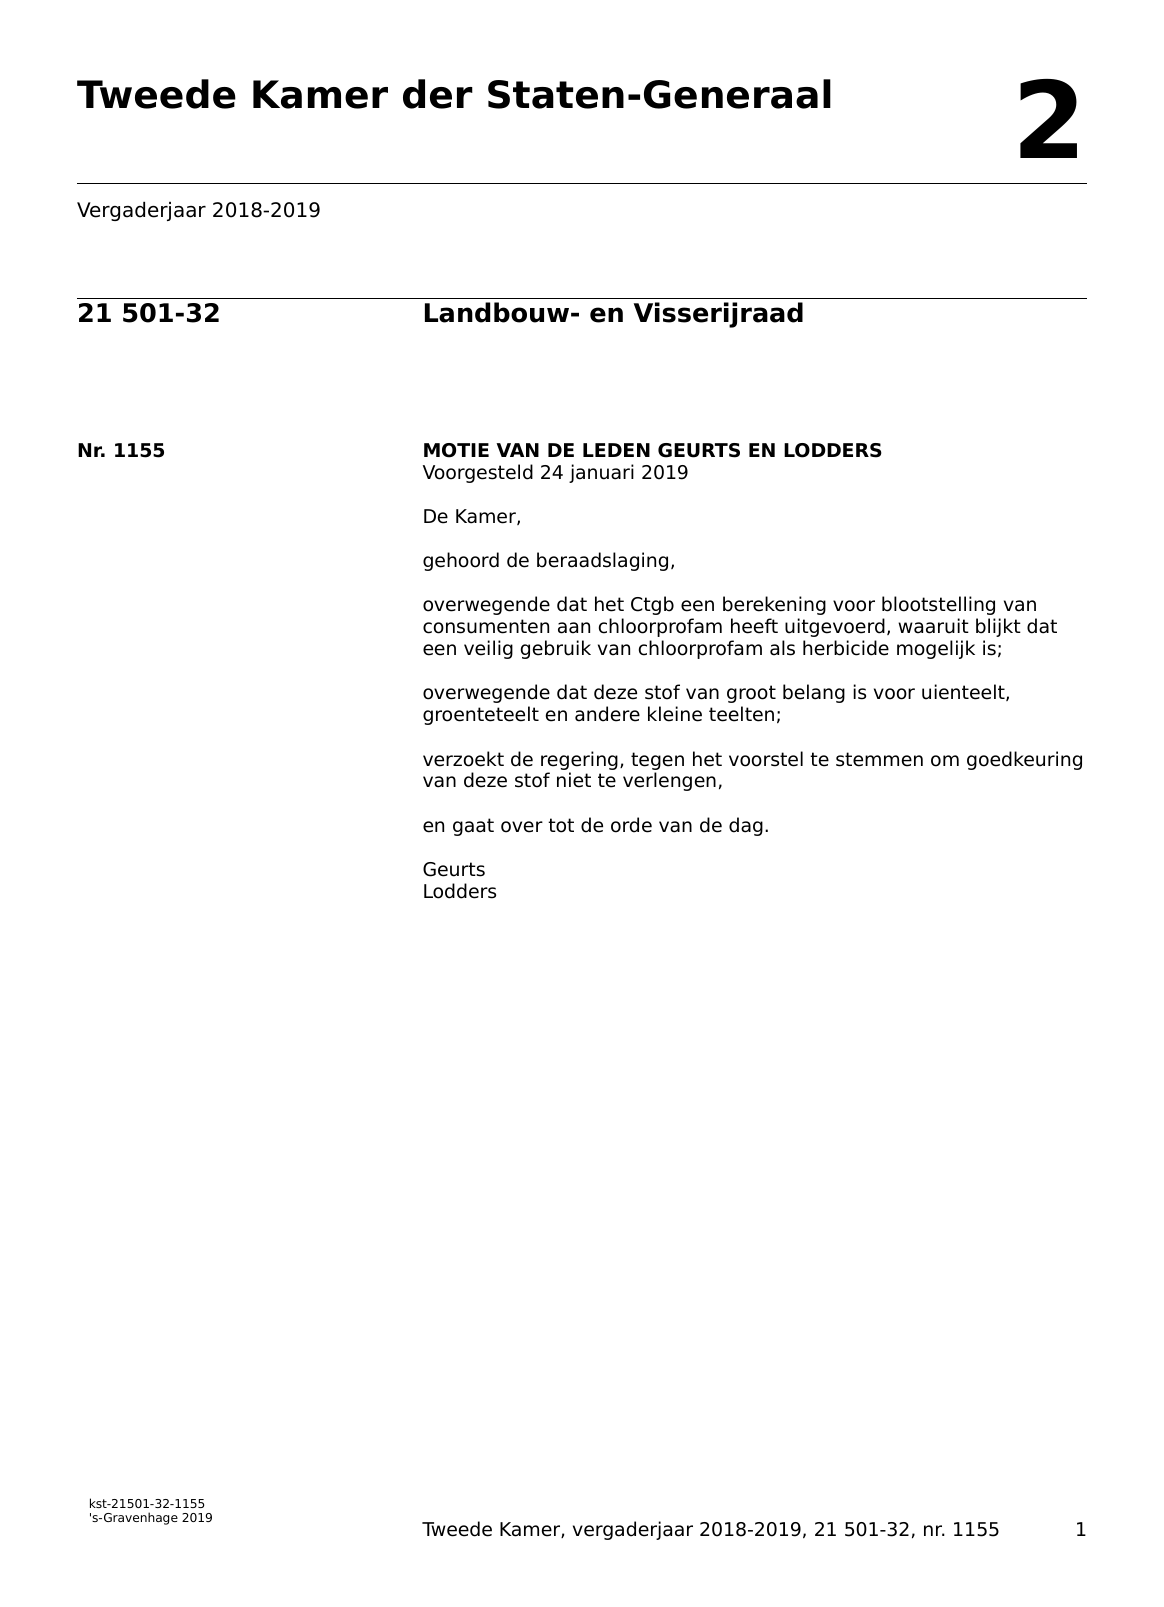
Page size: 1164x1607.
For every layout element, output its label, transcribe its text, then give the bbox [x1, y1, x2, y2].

table_header 2 [886, 59, 1087, 183]
table_cell Vergaderjaar 2018-2019 [77, 184, 1087, 298]
text Voorgesteld 24 januari 2019 [422, 462, 1087, 484]
text en gaat over tot de orde van de dag. [422, 814, 1087, 837]
text verzoekt de regering, tegen het voorstel te stemmen om goedkeuring van deze stof niet te verlengen, [422, 748, 1087, 792]
text 's-Gravenhage 2019 [88, 1511, 323, 1525]
subtitle Nr. 1155 MOTIE VAN DE LEDEN GEURTS EN LODDERS [77, 440, 1087, 462]
subtitle 21 501-32 Landbouw- en Visserijraad [77, 299, 1087, 329]
text overwegende dat het Ctgb een berekening voor blootstelling van consumenten aan chloorprofam heeft uitgevoerd, waaruit blijkt dat een veilig gebruik van chloorprofam als herbicide mogelijk is; [422, 594, 1087, 660]
text Geurts [422, 859, 1087, 881]
text gehoord de beraadslaging, [422, 550, 1087, 572]
text overwegende dat deze stof van groot belang is voor uienteelt, groenteteelt en andere kleine teelten; [422, 682, 1087, 726]
text kst-21501-32-1155 [88, 1497, 323, 1511]
table_header Tweede Kamer der Staten-Generaal [77, 59, 886, 183]
text Lodders [422, 881, 1087, 903]
text De Kamer, [422, 506, 1087, 528]
